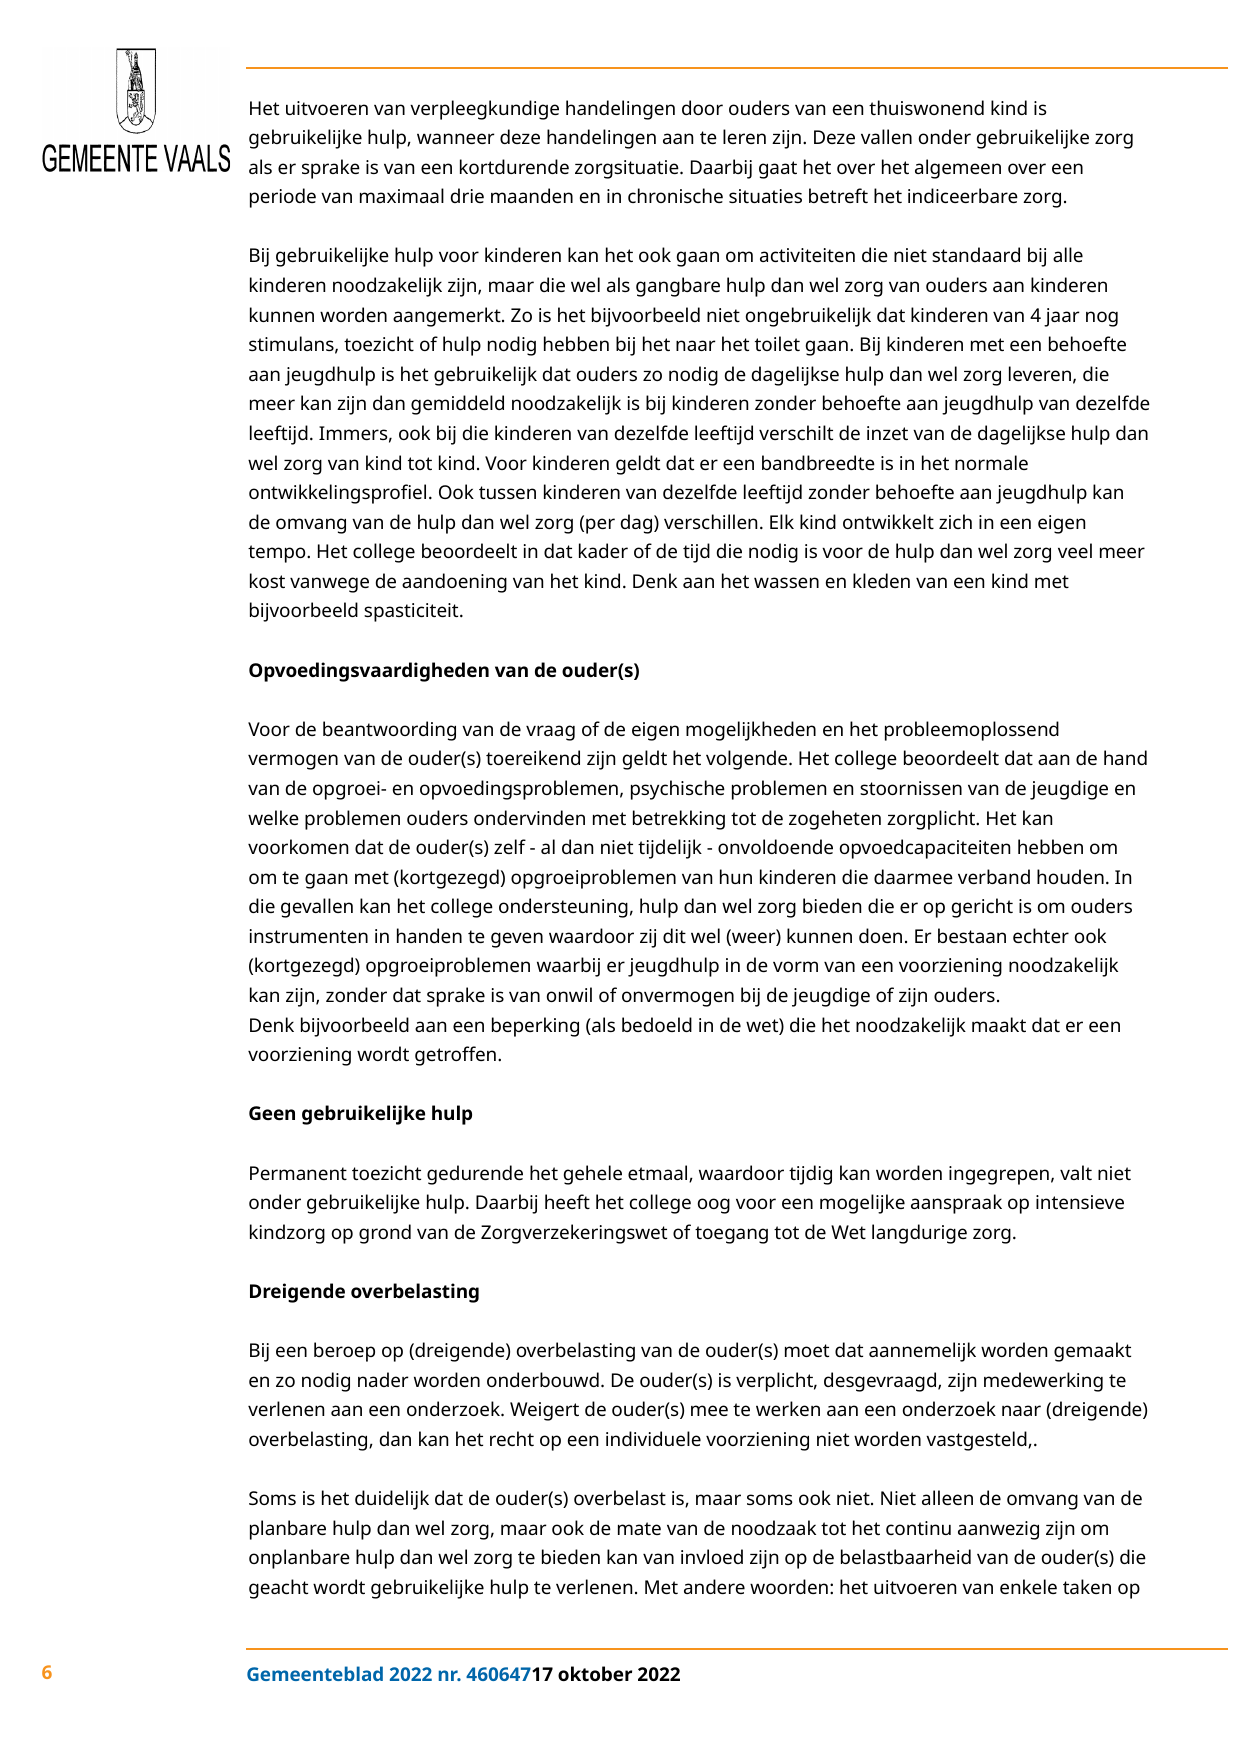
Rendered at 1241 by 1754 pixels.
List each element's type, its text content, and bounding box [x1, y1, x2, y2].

text Voor de beantwoording van de vraag of de eigen mogelijkheden en het probleemoplossend vermogen van de ouder(s) toereikend zijn geldt het volgende. Het college beoordeelt dat aan de hand van de opgroei- en opvoedingsproblemen, psychische problemen en stoornissen van de jeugdige en welke problemen ouders ondervinden met betrekking tot de zogeheten zorgplicht. Het kan voorkomen dat de ouder(s) zelf - al dan niet tijdelijk - onvoldoende opvoedcapaciteiten hebben om om te gaan met (kortgezegd) opgroeiproblemen van hun kinderen die daarmee verband houden. In die gevallen kan het college ondersteuning, hulp dan wel zorg bieden die er op gericht is om ouders instrumenten in handen te geven waardoor zij dit wel (weer) kunnen doen. Er bestaan echter ook (kortgezegd) opgroeiproblemen waarbij er jeugdhulp in de vorm van een voorziening noodzakelijk kan zijn, zonder dat sprake is van onwil of onvermogen bij de jeugdige of zijn ouders. [248, 716, 1152, 1008]
picture [41, 47, 231, 172]
text Opvoedingsvaardigheden van de ouder(s) [248, 657, 1152, 683]
text Geen gebruikelijke hulp [248, 1101, 1152, 1126]
text Bij een beroep op (dreigende) overbelasting van de ouder(s) moet dat aannemelijk worden gemaakt en zo nodig nader worden onderbouwd. De ouder(s) is verplicht, desgevraagd, zijn medewerking te verlenen aan een onderzoek. Weigert de ouder(s) mee te werken aan een onderzoek naar (dreigende) overbelasting, dan kan het recht op een individuele voorziening niet worden vastgesteld,. [248, 1337, 1152, 1452]
text Soms is het duidelijk dat de ouder(s) overbelast is, maar soms ook niet. Niet alleen de omvang van de planbare hulp dan wel zorg, maar ook de mate van de noodzaak tot het continu aanwezig zijn om onplanbare hulp dan wel zorg te bieden kan van invloed zijn op de belastbaarheid van de ouder(s) die geacht wordt gebruikelijke hulp te verlenen. Met andere woorden: het uitvoeren van enkele taken op [248, 1485, 1152, 1600]
text Het uitvoeren van verpleegkundige handelingen door ouders van een thuiswonend kind is gebruikelijke hulp, wanneer deze handelingen aan te leren zijn. Deze vallen onder gebruikelijke zorg als er sprake is van een kortdurende zorgsituatie. Daarbij gaat het over het algemeen over een periode van maximaal drie maanden en in chronische situaties betreft het indiceerbare zorg. [248, 95, 1152, 209]
text Bij gebruikelijke hulp voor kinderen kan het ook gaan om activiteiten die niet standaard bij alle kinderen noodzakelijk zijn, maar die wel als gangbare hulp dan wel zorg van ouders aan kinderen kunnen worden aangemerkt. Zo is het bijvoorbeeld niet ongebruikelijk dat kinderen van 4 jaar nog stimulans, toezicht of hulp nodig hebben bij het naar het toilet gaan. Bij kinderen met een behoefte aan jeugdhulp is het gebruikelijk dat ouders zo nodig de dagelijkse hulp dan wel zorg leveren, die meer kan zijn dan gemiddeld noodzakelijk is bij kinderen zonder behoefte aan jeugdhulp van dezelfde leeftijd. Immers, ook bij die kinderen van dezelfde leeftijd verschilt de inzet van de dagelijkse hulp dan wel zorg van kind tot kind. Voor kinderen geldt dat er een bandbreedte is in het normale ontwikkelingsprofiel. Ook tussen kinderen van dezelfde leeftijd zonder behoefte aan jeugdhulp kan de omvang van de hulp dan wel zorg (per dag) verschillen. Elk kind ontwikkelt zich in een eigen tempo. Het college beoordeelt in dat kader of de tijd die nodig is voor de hulp dan wel zorg veel meer kost vanwege de aandoening van het kind. Denk aan het wassen en kleden van een kind met bijvoorbeeld spasticiteit. [248, 243, 1152, 623]
text Permanent toezicht gedurende het gehele etmaal, waardoor tijdig kan worden ingegrepen, valt niet onder gebruikelijke hulp. Daarbij heeft het college oog voor een mogelijke aanspraak op intensieve kindzorg op grond van de Zorgverzekeringswet of toegang tot de Wet langdurige zorg. [248, 1160, 1152, 1245]
text Dreigende overbelasting [248, 1278, 1152, 1304]
text Denk bijvoorbeeld aan een beperking (als bedoeld in de wet) die het noodzakelijk maakt dat er een voorziening wordt getroffen. [248, 1012, 1152, 1067]
